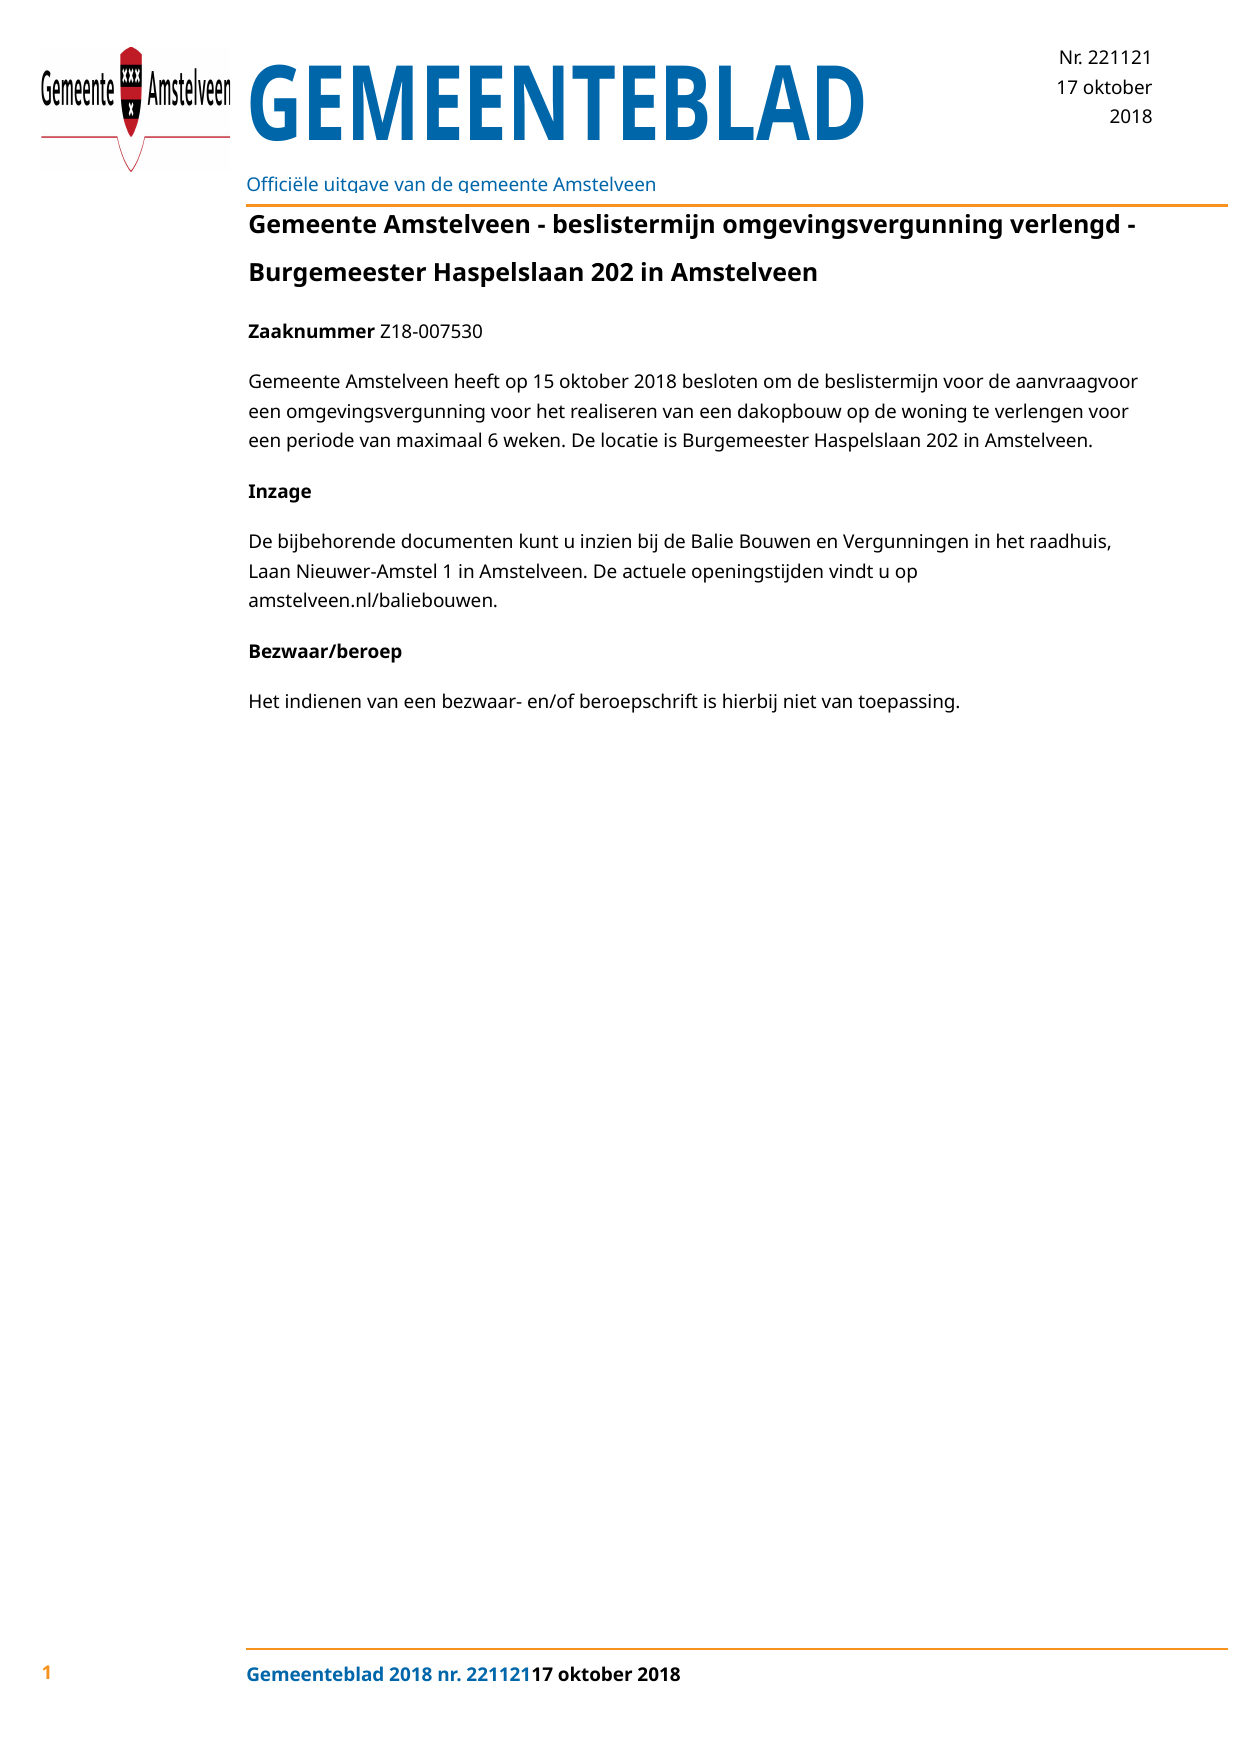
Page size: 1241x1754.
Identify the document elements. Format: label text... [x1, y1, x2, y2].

text Gemeente Amstelveen heeft op 15 oktober 2018 besloten om de beslistermijn voor de aanvraagvoor een omgevingsvergunning voor het realiseren van een dakopbouw op de woning te verlengen voor een periode van maximaal 6 weken. De locatie is Burgemeester Haspelslaan 202 in Amstelveen. [248, 368, 1152, 453]
text Bezwaar/beroep [248, 638, 1152, 664]
text Inzage [248, 478, 1152, 504]
text Gemeente Amstelveen - beslistermijn omgevingsvergunning verlengd - Burgemeester Haspelslaan 202 in Amstelveen [248, 207, 1152, 288]
text Het indienen van een bezwaar- en/of beroepschrift is hierbij niet van toepassing. [248, 688, 1152, 714]
picture [41, 47, 231, 172]
text De bijbehorende documenten kunt u inzien bij de Balie Bouwen en Vergunningen in het raadhuis, Laan Nieuwer-Amstel 1 in Amstelveen. De actuele openingstijden vindt u op amstelveen.nl/baliebouwen. [248, 528, 1152, 613]
text Zaaknummer Z18-007530 [248, 318, 1152, 344]
